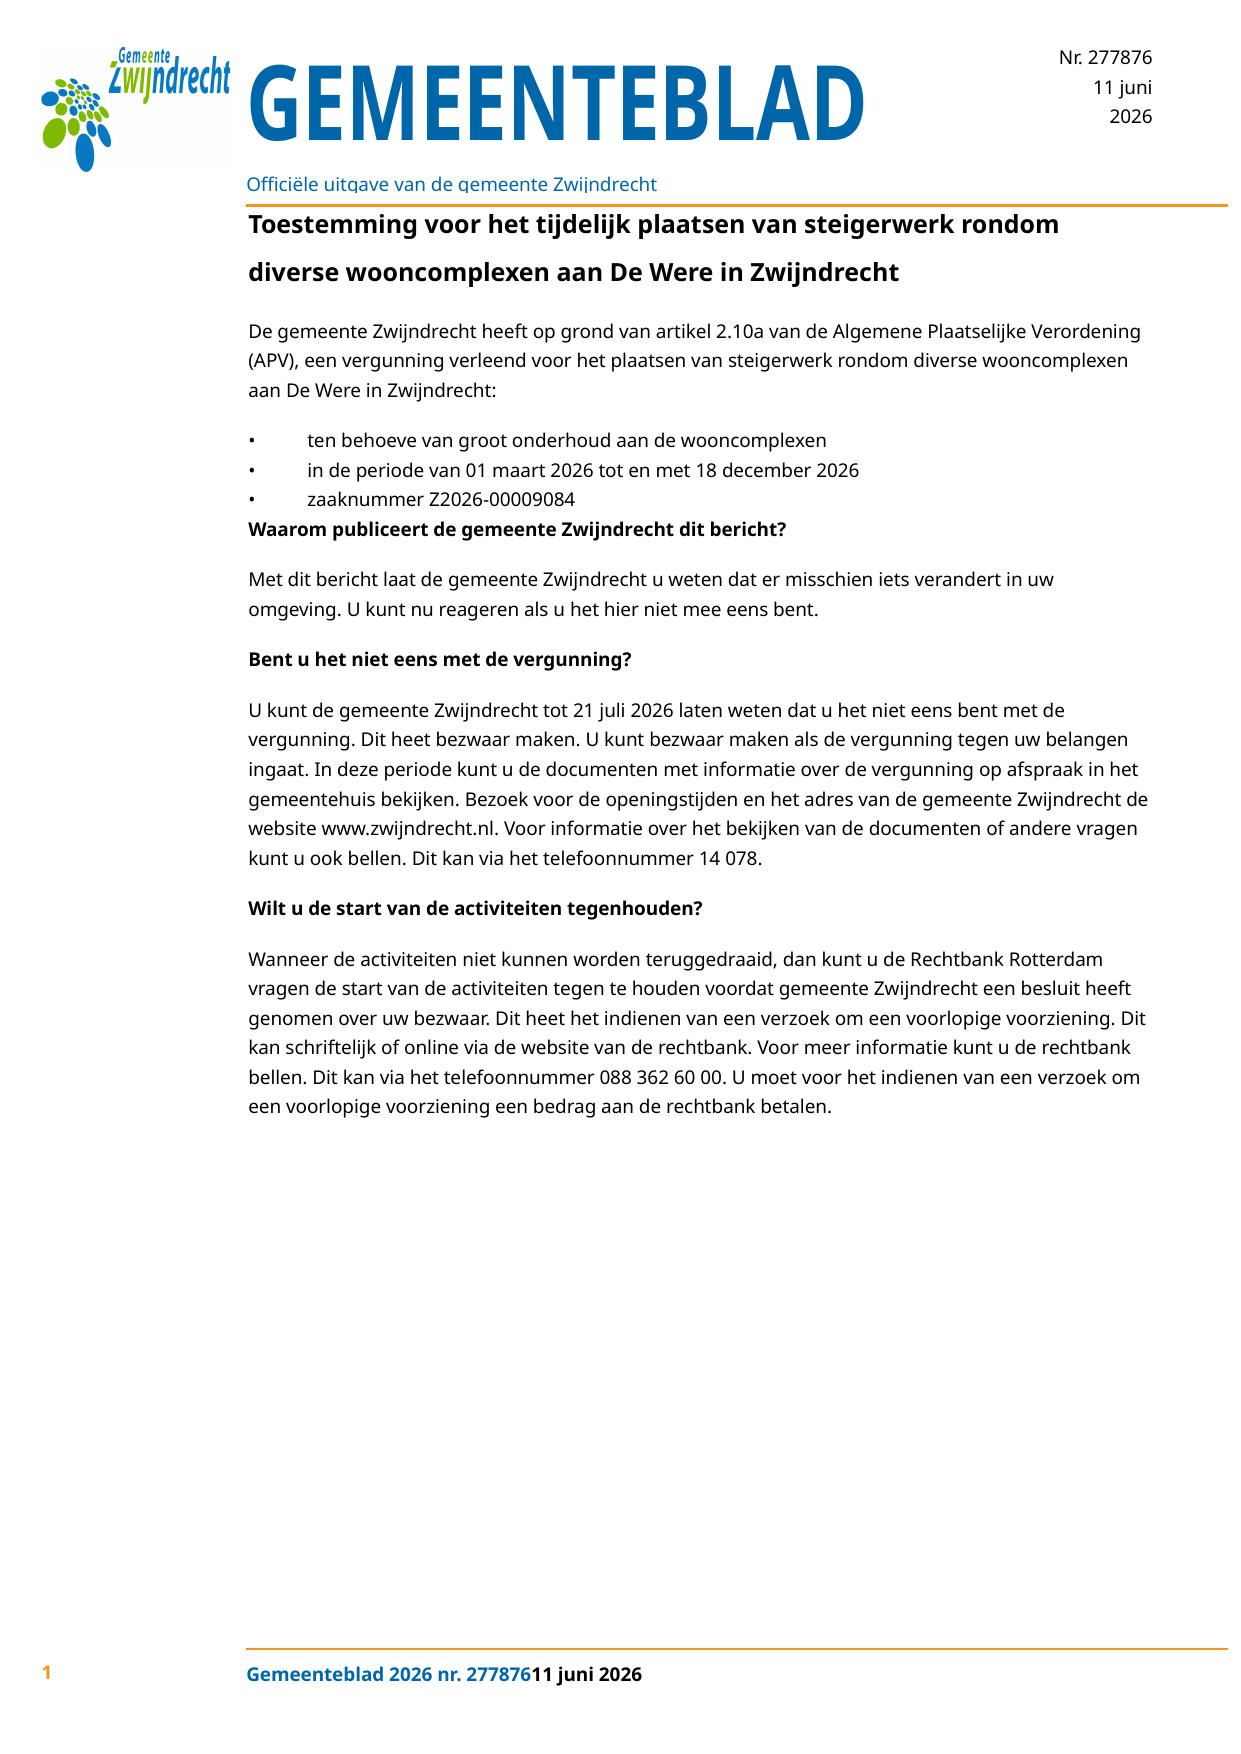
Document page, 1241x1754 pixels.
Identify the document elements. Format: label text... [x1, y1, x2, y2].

text Waarom publiceert de gemeente Zwijndrecht dit bericht? [248, 516, 1152, 542]
text U kunt de gemeente Zwijndrecht tot 21 juli 2026 laten weten dat u het niet eens bent met de vergunning. Dit heet bezwaar maken. U kunt bezwaar maken als de vergunning tegen uw belangen ingaat. In deze periode kunt u de documenten met informatie over de vergunning op afspraak in het gemeentehuis bekijken. Bezoek voor de openingstijden en het adres van de gemeente Zwijndrecht de website www.zwijndrecht.nl. Voor informatie over het bekijken van de documenten of andere vragen kunt u ook bellen. Dit kan via het telefoonnummer 14 078. [248, 697, 1152, 871]
list zaaknummer Z2026-00009084 [248, 487, 1152, 512]
list in de periode van 01 maart 2026 tot en met 18 december 2026 [248, 457, 1152, 483]
picture [41, 47, 231, 172]
text Toestemming voor het tijdelijk plaatsen van steigerwerk rondom diverse wooncomplexen aan De Were in Zwijndrecht [248, 207, 1152, 288]
text Bent u het niet eens met de vergunning? [248, 647, 1152, 672]
text Wanneer de activiteiten niet kunnen worden teruggedraaid, dan kunt u de Rechtbank Rotterdam vragen de start van de activiteiten tegen te houden voordat gemeente Zwijndrecht een besluit heeft genomen over uw bezwaar. Dit heet het indienen van een verzoek om een voorlopige voorziening. Dit kan schriftelijk of online via de website van de rechtbank. Voor meer informatie kunt u de rechtbank bellen. Dit kan via het telefoonnummer 088 362 60 00. U moet voor het indienen van een verzoek om een voorlopige voorziening een bedrag aan de rechtbank betalen. [248, 946, 1152, 1119]
text De gemeente Zwijndrecht heeft op grond van artikel 2.10a van de Algemene Plaatselijke Verordening (APV), een vergunning verleend voor het plaatsen van steigerwerk rondom diverse wooncomplexen aan De Were in Zwijndrecht: [248, 318, 1152, 403]
text Wilt u de start van de activiteiten tegenhouden? [248, 895, 1152, 921]
text Met dit bericht laat de gemeente Zwijndrecht u weten dat er misschien iets verandert in uw omgeving. U kunt nu reageren als u het hier niet mee eens bent. [248, 567, 1152, 622]
list ten behoeve van groot onderhoud aan de wooncomplexen [248, 427, 1152, 453]
